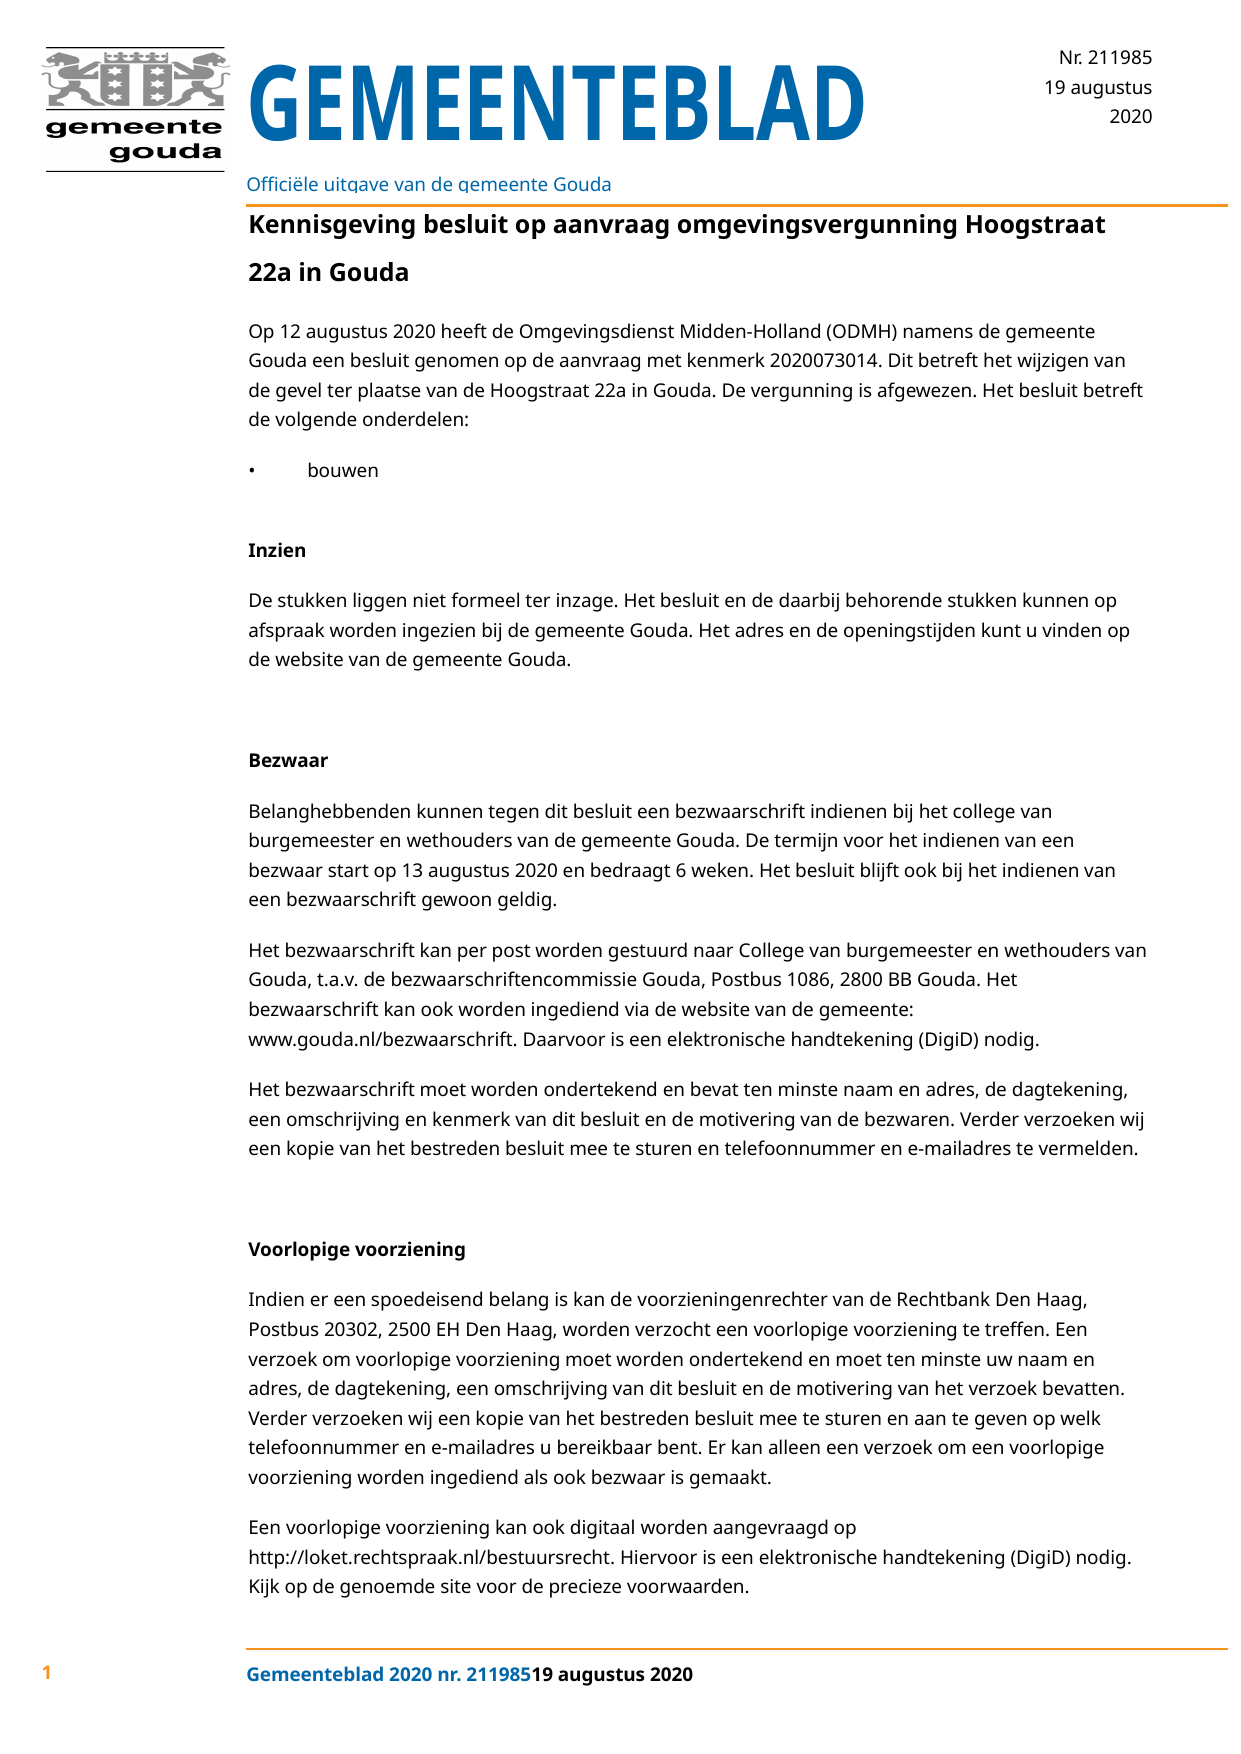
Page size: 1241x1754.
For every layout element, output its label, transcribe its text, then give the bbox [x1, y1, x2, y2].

text Een voorlopige voorziening kan ook digitaal worden aangevraagd op http://loket.rechtspraak.nl/bestuursrecht. Hiervoor is een elektronische handtekening (DigiD) nodig. Kijk op de genoemde site voor de precieze voorwaarden. [248, 1514, 1152, 1599]
text Het bezwaarschrift kan per post worden gestuurd naar College van burgemeester en wethouders van Gouda, t.a.v. de bezwaarschriftencommissie Gouda, Postbus 1086, 2800 BB Gouda. Het bezwaarschrift kan ook worden ingediend via de website van de gemeente: www.gouda.nl/bezwaarschrift. Daarvoor is een elektronische handtekening (DigiD) nodig. [248, 937, 1152, 1052]
text Bezwaar [248, 747, 1152, 773]
text Op 12 augustus 2020 heeft de Omgevingsdienst Midden-Holland (ODMH) namens de gemeente Gouda een besluit genomen op de aanvraag met kenmerk 2020073014. Dit betreft het wijzigen van de gevel ter plaatse van de Hoogstraat 22a in Gouda. De vergunning is afgewezen. Het besluit betreft de volgende onderdelen: [248, 318, 1152, 432]
text Belanghebbenden kunnen tegen dit besluit een bezwaarschrift indienen bij het college van burgemeester en wethouders van de gemeente Gouda. De termijn voor het indienen van een bezwaar start op 13 augustus 2020 en bedraagt 6 weken. Het besluit blijft ook bij het indienen van een bezwaarschrift gewoon geldig. [248, 798, 1152, 912]
list bouwen [248, 457, 1152, 483]
text Voorlopige voorziening [248, 1236, 1152, 1262]
text Inzien [248, 537, 1152, 563]
picture [41, 47, 231, 172]
text De stukken liggen niet formeel ter inzage. Het besluit en de daarbij behorende stukken kunnen op afspraak worden ingezien bij de gemeente Gouda. Het adres en de openingstijden kunt u vinden op de website van de gemeente Gouda. [248, 587, 1152, 672]
text Indien er een spoedeisend belang is kan de voorzieningenrechter van de Rechtbank Den Haag, Postbus 20302, 2500 EH Den Haag, worden verzocht een voorlopige voorziening te treffen. Een verzoek om voorlopige voorziening moet worden ondertekend en moet ten minste uw naam en adres, de dagtekening, een omschrijving van dit besluit en de motivering van het verzoek bevatten. Verder verzoeken wij een kopie van het bestreden besluit mee te sturen en aan te geven op welk telefoonnummer en e-mailadres u bereikbaar bent. Er kan alleen een verzoek om een voorlopige voorziening worden ingediend als ook bezwaar is gemaakt. [248, 1287, 1152, 1490]
text Het bezwaarschrift moet worden ondertekend en bevat ten minste naam en adres, de dagtekening, een omschrijving en kenmerk van dit besluit en de motivering van de bezwaren. Verder verzoeken wij een kopie van het bestreden besluit mee te sturen en telefoonnummer en e-mailadres te vermelden. [248, 1076, 1152, 1161]
text Kennisgeving besluit op aanvraag omgevingsvergunning Hoogstraat 22a in Gouda [248, 207, 1152, 288]
